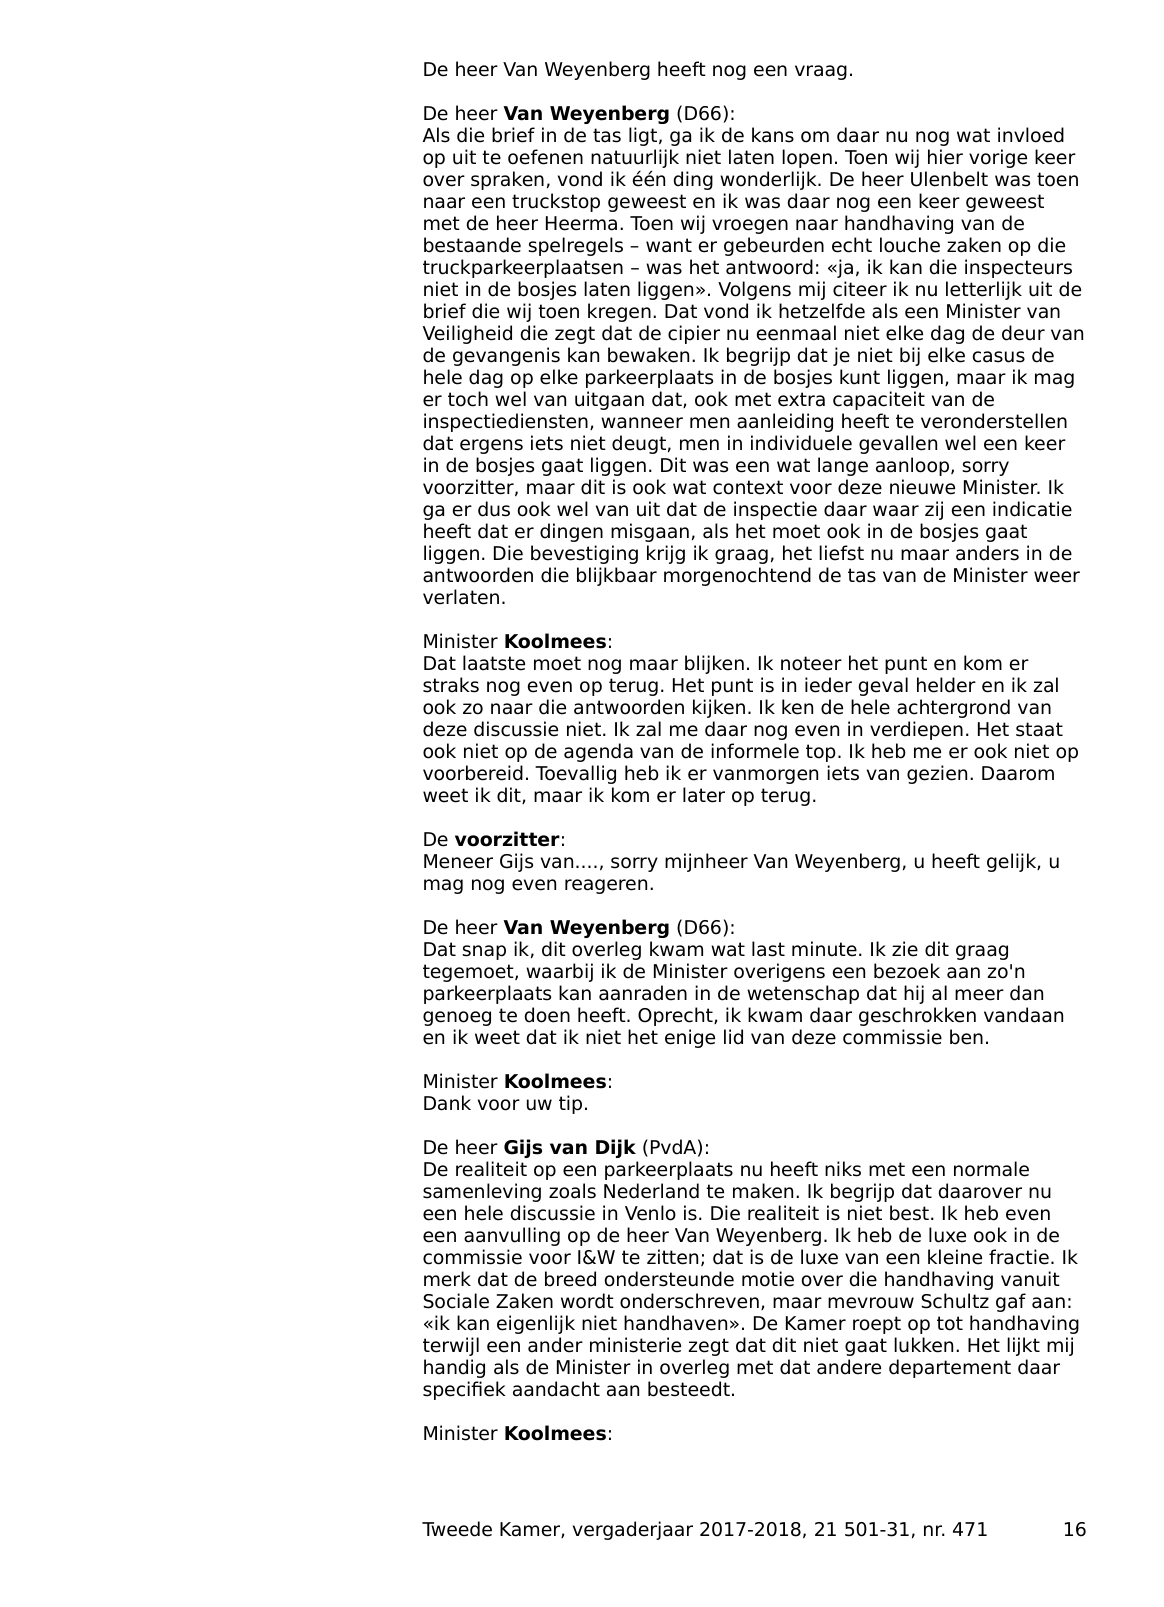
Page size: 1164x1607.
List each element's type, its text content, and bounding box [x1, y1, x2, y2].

text De heer Van Weyenberg (D66): [422, 103, 1087, 125]
text Als die brief in de tas ligt, ga ik de kans om daar nu nog wat invloed op uit te oefenen natuurlijk niet laten lopen. Toen wij hier vorige keer over spraken, vond ik één ding wonderlijk. De heer Ulenbelt was toen naar een truckstop geweest en ik was daar nog een keer geweest met de heer Heerma. Toen wij vroegen naar handhaving van de bestaande spelregels – want er gebeurden echt louche zaken op die truckparkeerplaatsen – was het antwoord: «ja, ik kan die inspecteurs niet in de bosjes laten liggen». Volgens mij citeer ik nu letterlijk uit de brief die wij toen kregen. Dat vond ik hetzelfde als een Minister van Veiligheid die zegt dat de cipier nu eenmaal niet elke dag de deur van de gevangenis kan bewaken. Ik begrijp dat je niet bij elke casus de hele dag op elke parkeerplaats in de bosjes kunt liggen, maar ik mag er toch wel van uitgaan dat, ook met extra capaciteit van de inspectiediensten, wanneer men aanleiding heeft te veronderstellen dat ergens iets niet deugt, men in individuele gevallen wel een keer in de bosjes gaat liggen. Dit was een wat lange aanloop, sorry voorzitter, maar dit is ook wat context voor deze nieuwe Minister. Ik ga er dus ook wel van uit dat de inspectie daar waar zij een indicatie heeft dat er dingen misgaan, als het moet ook in de bosjes gaat liggen. Die bevestiging krijg ik graag, het liefst nu maar anders in de antwoorden die blijkbaar morgenochtend de tas van de Minister weer verlaten. [422, 125, 1087, 609]
text Dat snap ik, dit overleg kwam wat last minute. Ik zie dit graag tegemoet, waarbij ik de Minister overigens een bezoek aan zo'n parkeerplaats kan aanraden in de wetenschap dat hij al meer dan genoeg te doen heeft. Oprecht, ik kwam daar geschrokken vandaan en ik weet dat ik niet het enige lid van deze commissie ben. [422, 939, 1087, 1049]
text De voorzitter: [422, 829, 1087, 851]
text Meneer Gijs van...., sorry mijnheer Van Weyenberg, u heeft gelijk, u mag nog even reageren. [422, 851, 1087, 895]
text De heer Van Weyenberg heeft nog een vraag. [422, 59, 1087, 81]
text Dat laatste moet nog maar blijken. Ik noteer het punt en kom er straks nog even op terug. Het punt is in ieder geval helder en ik zal ook zo naar die antwoorden kijken. Ik ken de hele achtergrond van deze discussie niet. Ik zal me daar nog even in verdiepen. Het staat ook niet op de agenda van de informele top. Ik heb me er ook niet op voorbereid. Toevallig heb ik er vanmorgen iets van gezien. Daarom weet ik dit, maar ik kom er later op terug. [422, 653, 1087, 807]
text Dank voor uw tip. [422, 1093, 1087, 1115]
text Minister Koolmees: [422, 631, 1087, 653]
text Minister Koolmees: [422, 1423, 1087, 1445]
text De heer Van Weyenberg (D66): [422, 917, 1087, 939]
text Minister Koolmees: [422, 1071, 1087, 1093]
text De realiteit op een parkeerplaats nu heeft niks met een normale samenleving zoals Nederland te maken. Ik begrijp dat daarover nu een hele discussie in Venlo is. Die realiteit is niet best. Ik heb even een aanvulling op de heer Van Weyenberg. Ik heb de luxe ook in de commissie voor I&W te zitten; dat is de luxe van een kleine fractie. Ik merk dat de breed ondersteunde motie over die handhaving vanuit Sociale Zaken wordt onderschreven, maar mevrouw Schultz gaf aan: «ik kan eigenlijk niet handhaven». De Kamer roept op tot handhaving terwijl een ander ministerie zegt dat dit niet gaat lukken. Het lijkt mij handig als de Minister in overleg met dat andere departement daar specifiek aandacht aan besteedt. [422, 1159, 1087, 1401]
text De heer Gijs van Dijk (PvdA): [422, 1137, 1087, 1159]
